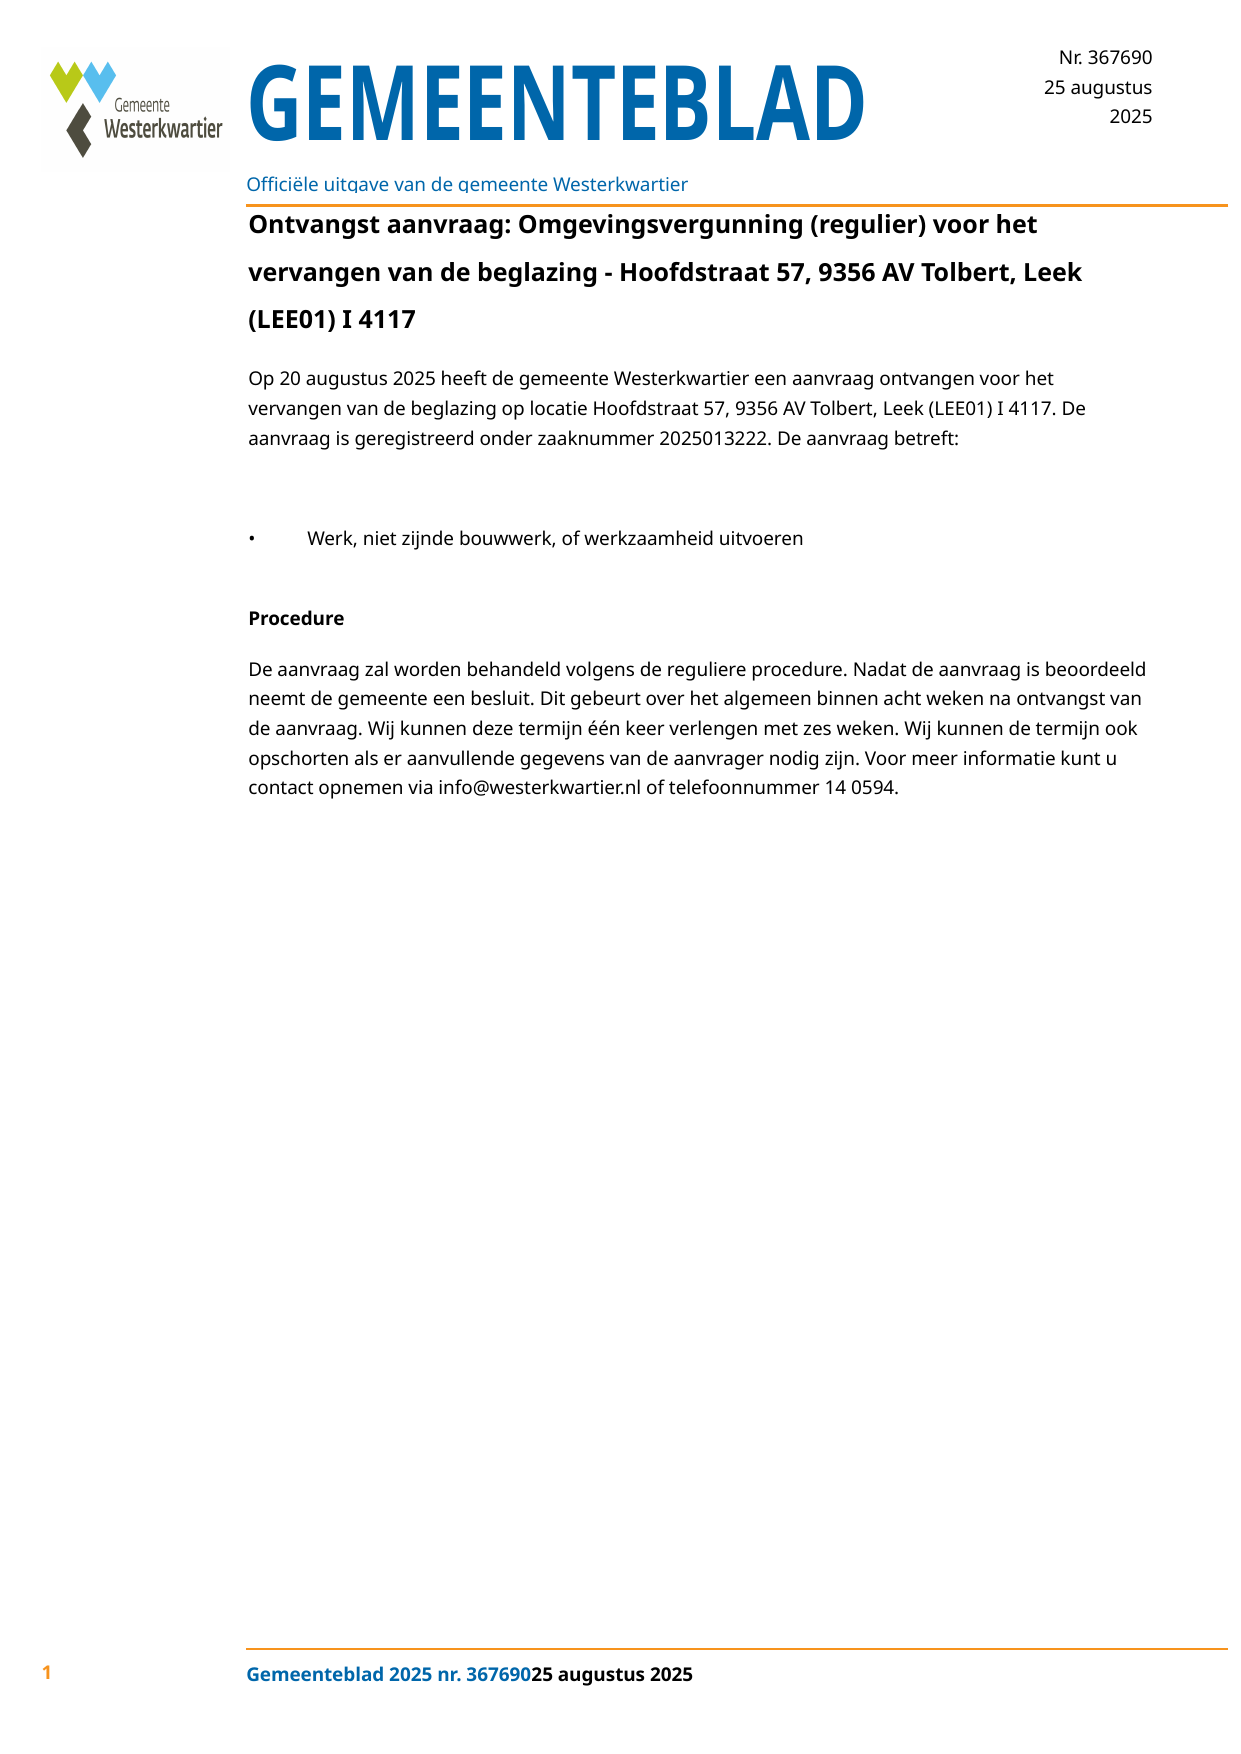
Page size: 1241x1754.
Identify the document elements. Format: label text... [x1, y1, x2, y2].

text De aanvraag zal worden behandeld volgens de reguliere procedure. Nadat de aanvraag is beoordeeld neemt de gemeente een besluit. Dit gebeurt over het algemeen binnen acht weken na ontvangst van de aanvraag. Wij kunnen deze termijn één keer verlengen met zes weken. Wij kunnen de termijn ook opschorten als er aanvullende gegevens van de aanvrager nodig zijn. Voor meer informatie kunt u contact opnemen via info@westerkwartier.nl of telefoonnummer 14 0594. [248, 656, 1152, 800]
text Ontvangst aanvraag: Omgevingsvergunning (regulier) voor het vervangen van de beglazing - Hoofdstraat 57, 9356 AV Tolbert, Leek (LEE01) I 4117 [248, 207, 1152, 336]
list Werk, niet zijnde bouwwerk, of werkzaamheid uitvoeren [248, 526, 1152, 551]
text Procedure [248, 606, 1152, 631]
picture [41, 47, 231, 172]
text Op 20 augustus 2025 heeft de gemeente Westerkwartier een aanvraag ontvangen voor het vervangen van de beglazing op locatie Hoofdstraat 57, 9356 AV Tolbert, Leek (LEE01) I 4117. De aanvraag is geregistreerd onder zaaknummer 2025013222. De aanvraag betreft: [248, 366, 1152, 450]
